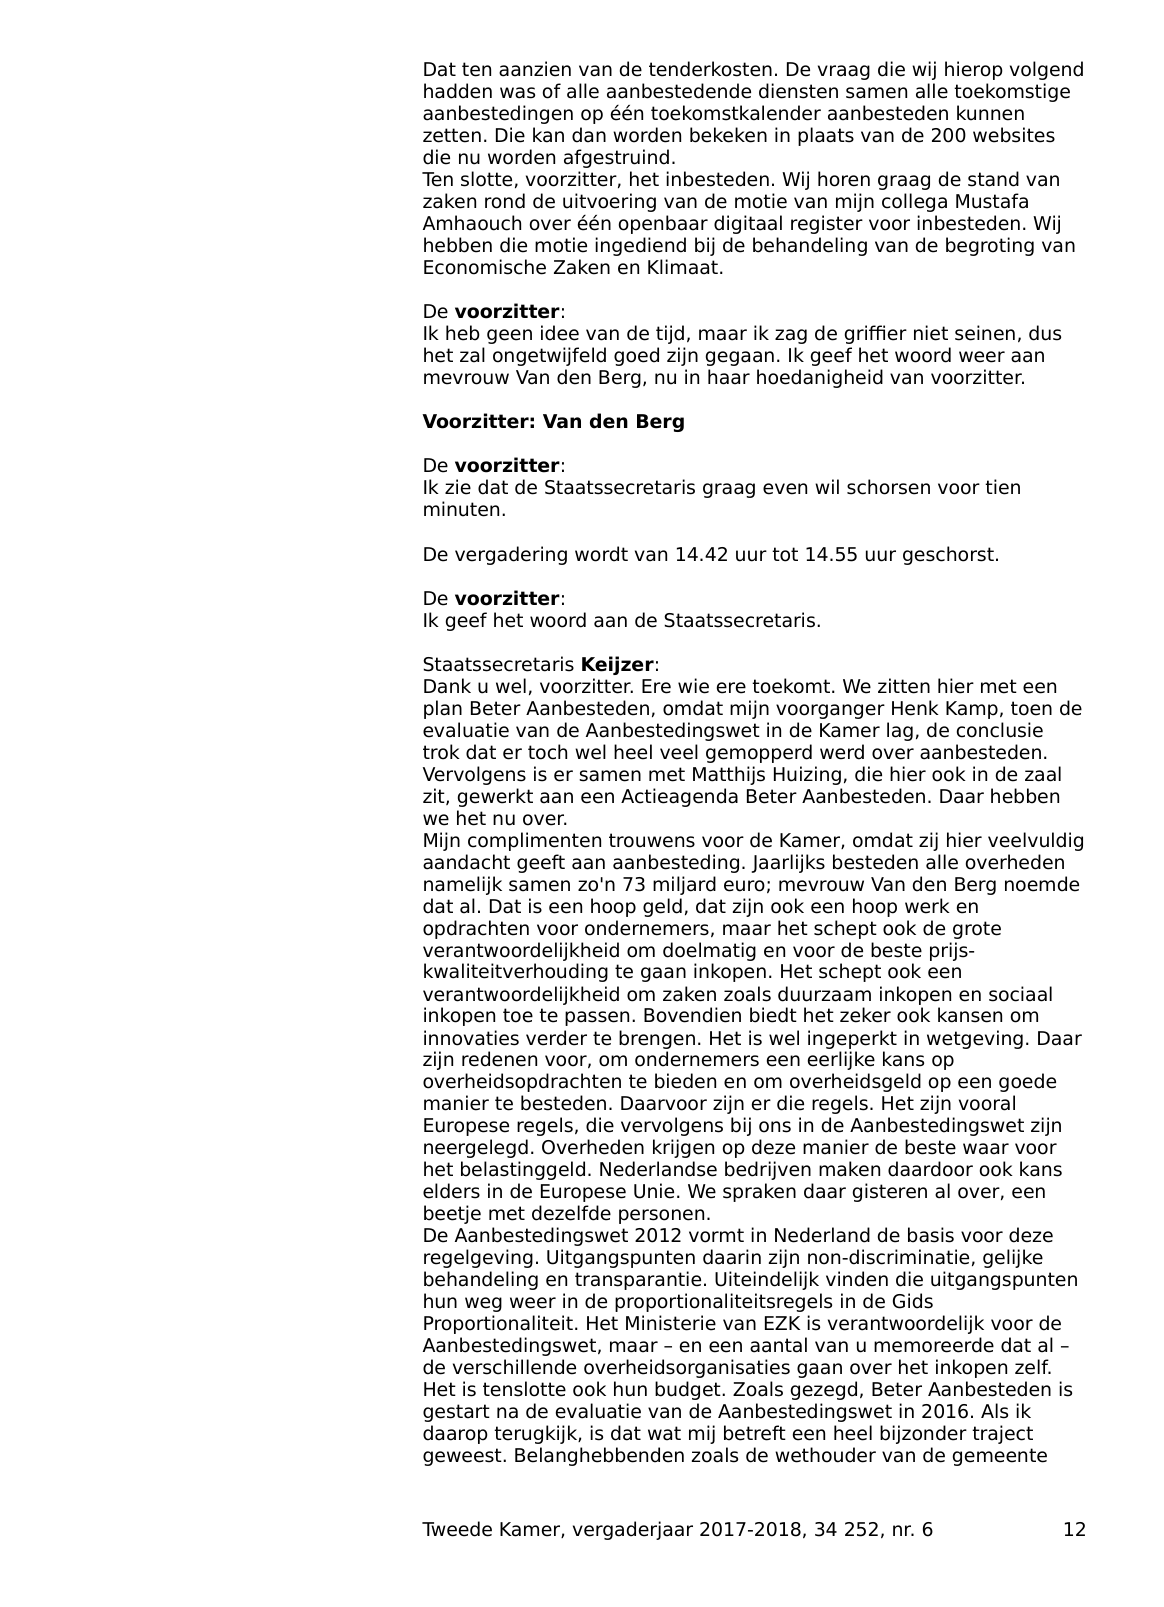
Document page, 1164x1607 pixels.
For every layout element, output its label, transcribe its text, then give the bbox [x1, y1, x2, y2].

text Ik zie dat de Staatssecretaris graag even wil schorsen voor tien minuten. [422, 477, 1087, 521]
text Dat ten aanzien van de tenderkosten. De vraag die wij hierop volgend hadden was of alle aanbestedende diensten samen alle toekomstige aanbestedingen op één toekomstkalender aanbesteden kunnen zetten. Die kan dan worden bekeken in plaats van de 200 websites die nu worden afgestruind. [422, 59, 1087, 169]
text De Aanbestedingswet 2012 vormt in Nederland de basis voor deze regelgeving. Uitgangspunten daarin zijn non-discriminatie, gelijke behandeling en transparantie. Uiteindelijk vinden die uitgangspunten hun weg weer in de proportionaliteitsregels in de Gids Proportionaliteit. Het Ministerie van EZK is verantwoordelijk voor de Aanbestedingswet, maar – en een aantal van u memoreerde dat al – de verschillende overheidsorganisaties gaan over het inkopen zelf. Het is tenslotte ook hun budget. Zoals gezegd, Beter Aanbesteden is gestart na de evaluatie van de Aanbestedingswet in 2016. Als ik daarop terugkijk, is dat wat mij betreft een heel bijzonder traject geweest. Belanghebbenden zoals de wethouder van de gemeente [422, 1225, 1087, 1467]
text De voorzitter: [422, 455, 1087, 477]
text Ik geef het woord aan de Staatssecretaris. [422, 609, 1087, 632]
text Ik heb geen idee van de tijd, maar ik zag de griffier niet seinen, dus het zal ongetwijfeld goed zijn gegaan. Ik geef het woord weer aan mevrouw Van den Berg, nu in haar hoedanigheid van voorzitter. [422, 323, 1087, 389]
text Mijn complimenten trouwens voor de Kamer, omdat zij hier veelvuldig aandacht geeft aan aanbesteding. Jaarlijks besteden alle overheden namelijk samen zo'n 73 miljard euro; mevrouw Van den Berg noemde dat al. Dat is een hoop geld, dat zijn ook een hoop werk en opdrachten voor ondernemers, maar het schept ook de grote verantwoordelijkheid om doelmatig en voor de beste prijs-kwaliteitverhouding te gaan inkopen. Het schept ook een verantwoordelijkheid om zaken zoals duurzaam inkopen en sociaal inkopen toe te passen. Bovendien biedt het zeker ook kansen om innovaties verder te brengen. Het is wel ingeperkt in wetgeving. Daar zijn redenen voor, om ondernemers een eerlijke kans op overheidsopdrachten te bieden en om overheidsgeld op een goede manier te besteden. Daarvoor zijn er die regels. Het zijn vooral Europese regels, die vervolgens bij ons in de Aanbestedingswet zijn neergelegd. Overheden krijgen op deze manier de beste waar voor het belastinggeld. Nederlandse bedrijven maken daardoor ook kans elders in de Europese Unie. We spraken daar gisteren al over, een beetje met dezelfde personen. [422, 829, 1087, 1225]
text De voorzitter: [422, 588, 1087, 609]
text Dank u wel, voorzitter. Ere wie ere toekomt. We zitten hier met een plan Beter Aanbesteden, omdat mijn voorganger Henk Kamp, toen de evaluatie van de Aanbestedingswet in de Kamer lag, de conclusie trok dat er toch wel heel veel gemopperd werd over aanbesteden. Vervolgens is er samen met Matthijs Huizing, die hier ook in de zaal zit, gewerkt aan een Actieagenda Beter Aanbesteden. Daar hebben we het nu over. [422, 676, 1087, 829]
text Ten slotte, voorzitter, het inbesteden. Wij horen graag de stand van zaken rond de uitvoering van de motie van mijn collega Mustafa Amhaouch over één openbaar digitaal register voor inbesteden. Wij hebben die motie ingediend bij de behandeling van de begroting van Economische Zaken en Klimaat. [422, 169, 1087, 279]
text De voorzitter: [422, 301, 1087, 323]
subtitle Voorzitter: Van den Berg [422, 411, 1087, 433]
text De vergadering wordt van 14.42 uur tot 14.55 uur geschorst. [422, 543, 1087, 565]
text Staatssecretaris Keijzer: [422, 654, 1087, 676]
